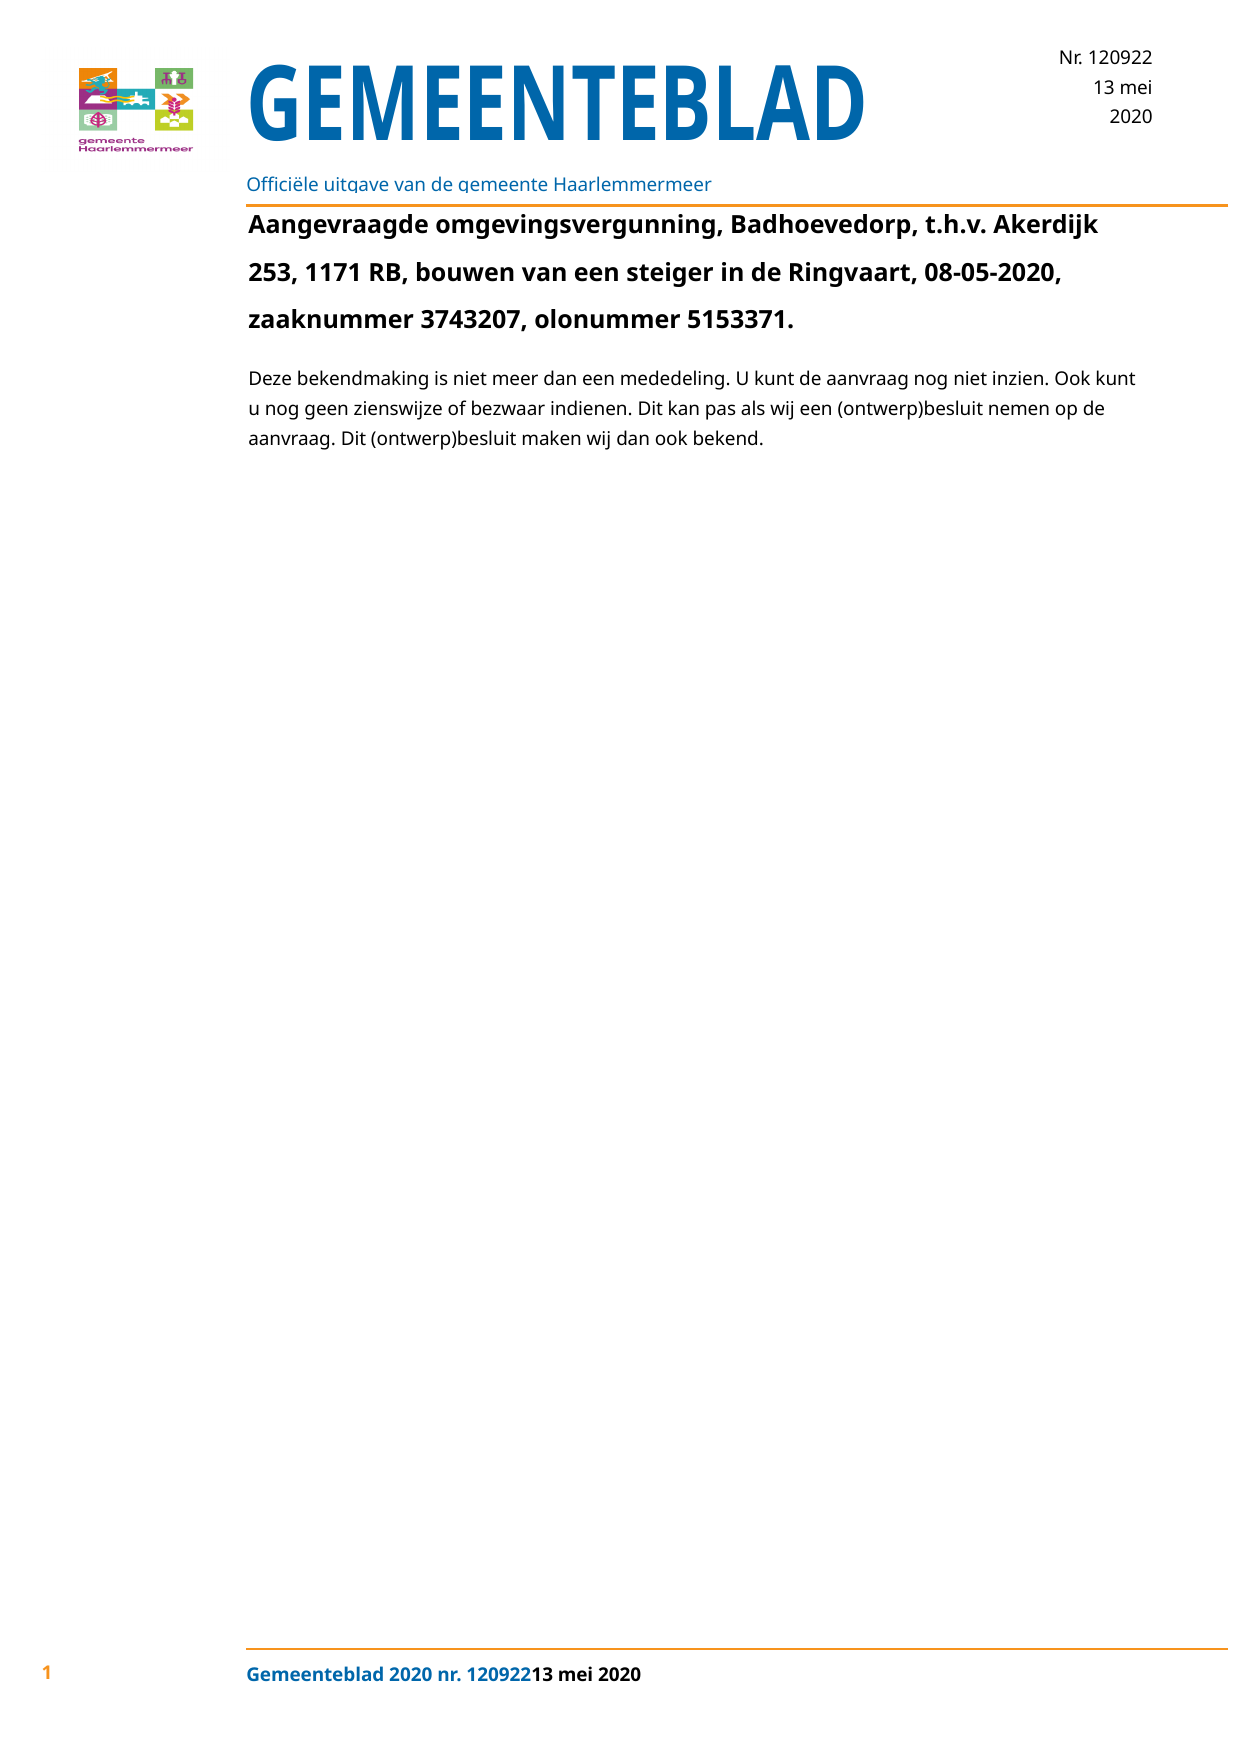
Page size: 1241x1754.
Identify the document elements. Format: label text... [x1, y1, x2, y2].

picture [41, 47, 231, 172]
text Deze bekendmaking is niet meer dan een mededeling. U kunt de aanvraag nog niet inzien. Ook kunt u nog geen zienswijze of bezwaar indienen. Dit kan pas als wij een (ontwerp)besluit nemen op de aanvraag. Dit (ontwerp)besluit maken wij dan ook bekend. [248, 366, 1152, 450]
text Aangevraagde omgevingsvergunning, Badhoevedorp, t.h.v. Akerdijk 253, 1171 RB, bouwen van een steiger in de Ringvaart, 08-05-2020, zaaknummer 3743207, olonummer 5153371. [248, 207, 1152, 336]
